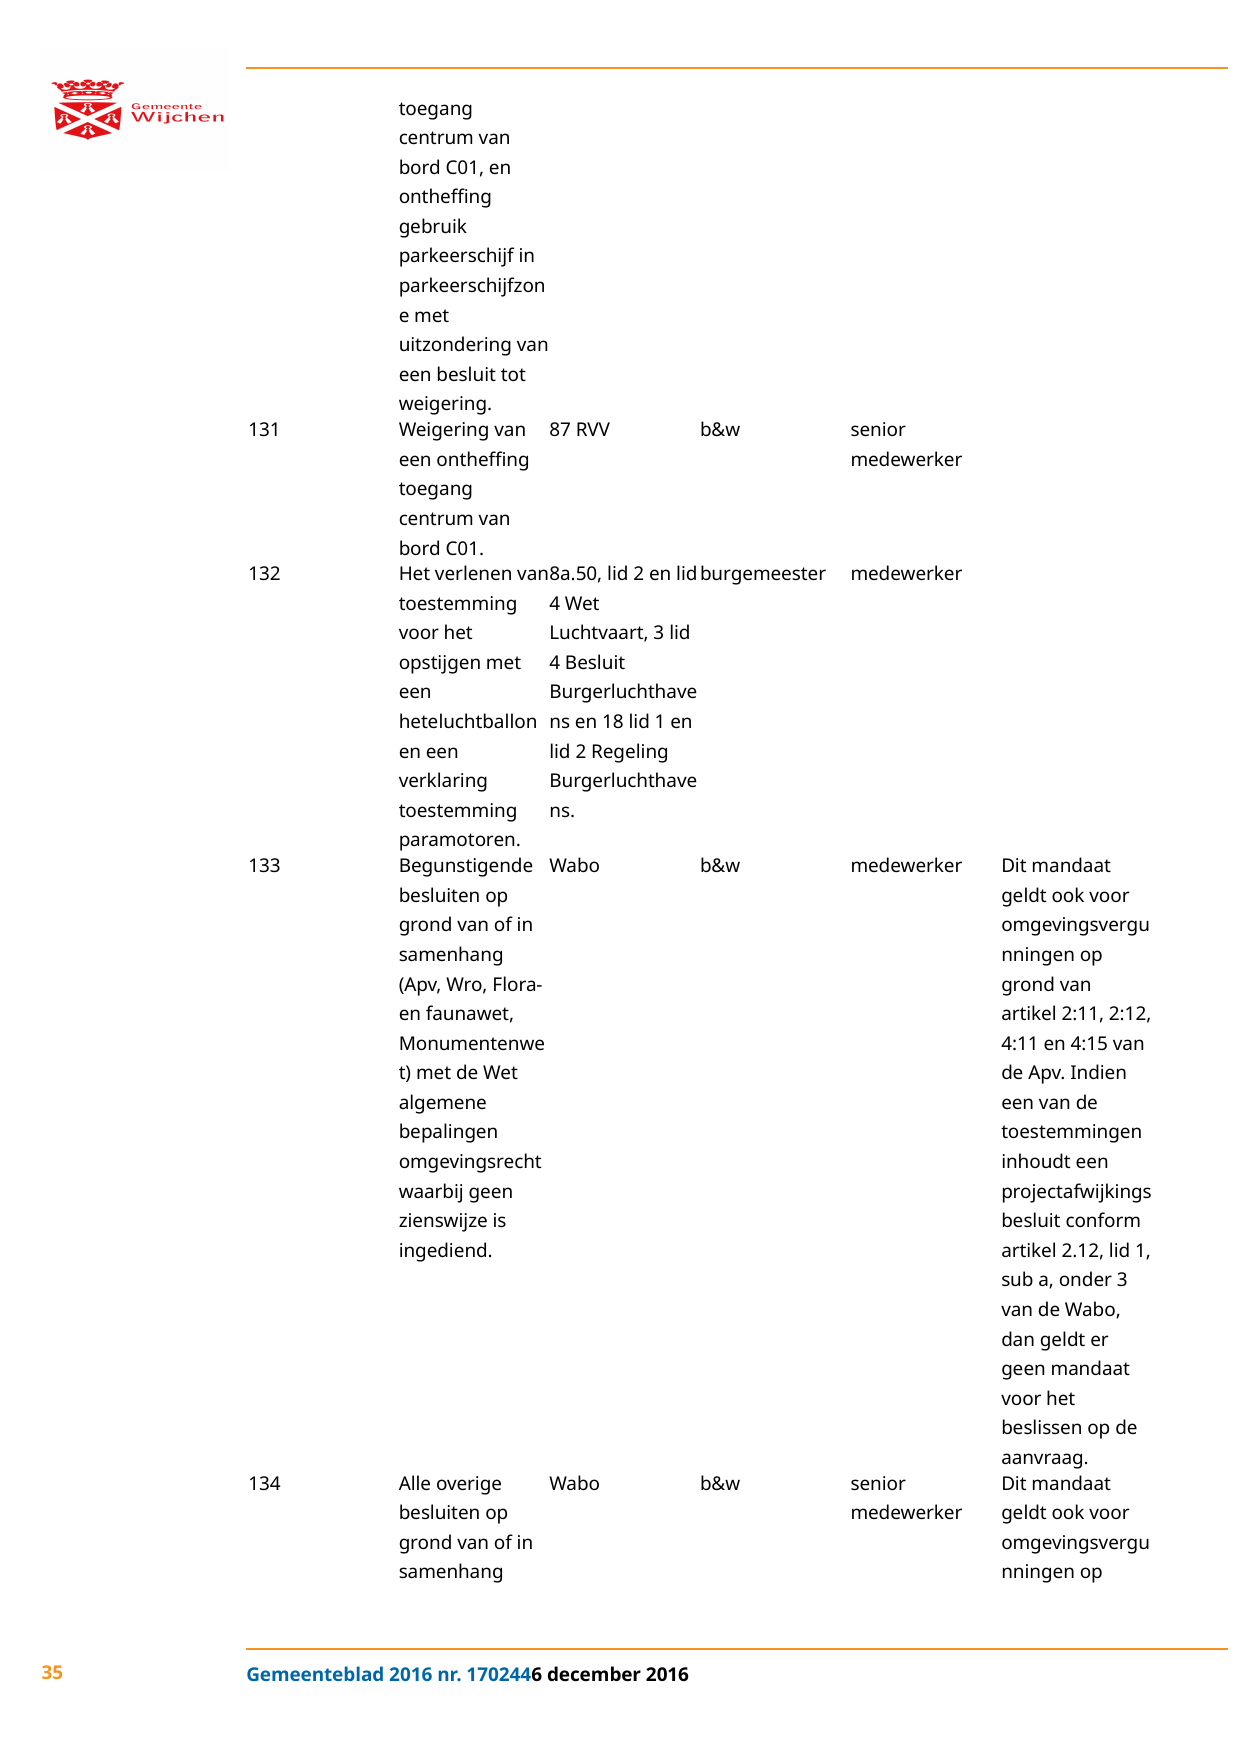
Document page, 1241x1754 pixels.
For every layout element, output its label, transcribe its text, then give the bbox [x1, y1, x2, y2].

table_cell [1001, 560, 1152, 852]
table_cell toegang centrum van bord C01, en ontheffing gebruik parkeerschijf in parkeerschijfzone met uitzondering van een besluit tot weigering. [399, 95, 549, 416]
table_cell burgemeester [700, 560, 850, 852]
table_cell [549, 95, 700, 416]
table_cell senior medewerker [850, 1470, 1001, 1584]
table_cell [248, 95, 398, 416]
table_cell 134 [248, 1470, 398, 1584]
table_cell Alle overige besluiten op grond van of in samenhang [399, 1470, 549, 1584]
table_cell 132 [248, 560, 398, 852]
picture [41, 47, 231, 172]
table_cell b&w [700, 416, 850, 560]
table_cell [850, 95, 1001, 416]
table_cell Begunstigende besluiten op grond van of in samenhang (Apv, Wro, Flora- en faunawet, Monumentenwet) met de Wet algemene bepalingen omgevingsrecht waarbij geen zienswijze is ingediend. [399, 853, 549, 1470]
table_cell 131 [248, 416, 398, 560]
table_cell [1001, 416, 1152, 560]
table_cell b&w [700, 1470, 850, 1584]
table_cell Dit mandaat geldt ook voor omgevingsvergunningen op [1001, 1470, 1152, 1584]
table_cell Het verlenen van toestemming voor het opstijgen met een heteluchtballon en een verklaring toestemming paramotoren. [399, 560, 549, 852]
table_cell medewerker [850, 560, 1001, 852]
table_cell medewerker [850, 853, 1001, 1470]
table_cell 8a.50, lid 2 en lid 4 Wet Luchtvaart, 3 lid 4 Besluit Burgerluchthavens en 18 lid 1 en lid 2 Regeling Burgerluchthavens. [549, 560, 700, 852]
table_cell 87 RVV [549, 416, 700, 560]
table_cell 133 [248, 853, 398, 1470]
table_cell Weigering van een ontheffing toegang centrum van bord C01. [399, 416, 549, 560]
table_cell [700, 95, 850, 416]
table_cell Dit mandaat geldt ook voor omgevingsvergunningen op grond van artikel 2:11, 2:12, 4:11 en 4:15 van de Apv. Indien een van de toestemmingen inhoudt een projectafwijkingsbesluit conform artikel 2.12, lid 1, sub a, onder 3 van de Wabo, dan geldt er geen mandaat voor het beslissen op de aanvraag. [1001, 853, 1152, 1470]
table_cell b&w [700, 853, 850, 1470]
table_cell senior medewerker [850, 416, 1001, 560]
table_cell [1001, 95, 1152, 416]
table_cell Wabo [549, 1470, 700, 1584]
table_cell Wabo [549, 853, 700, 1470]
